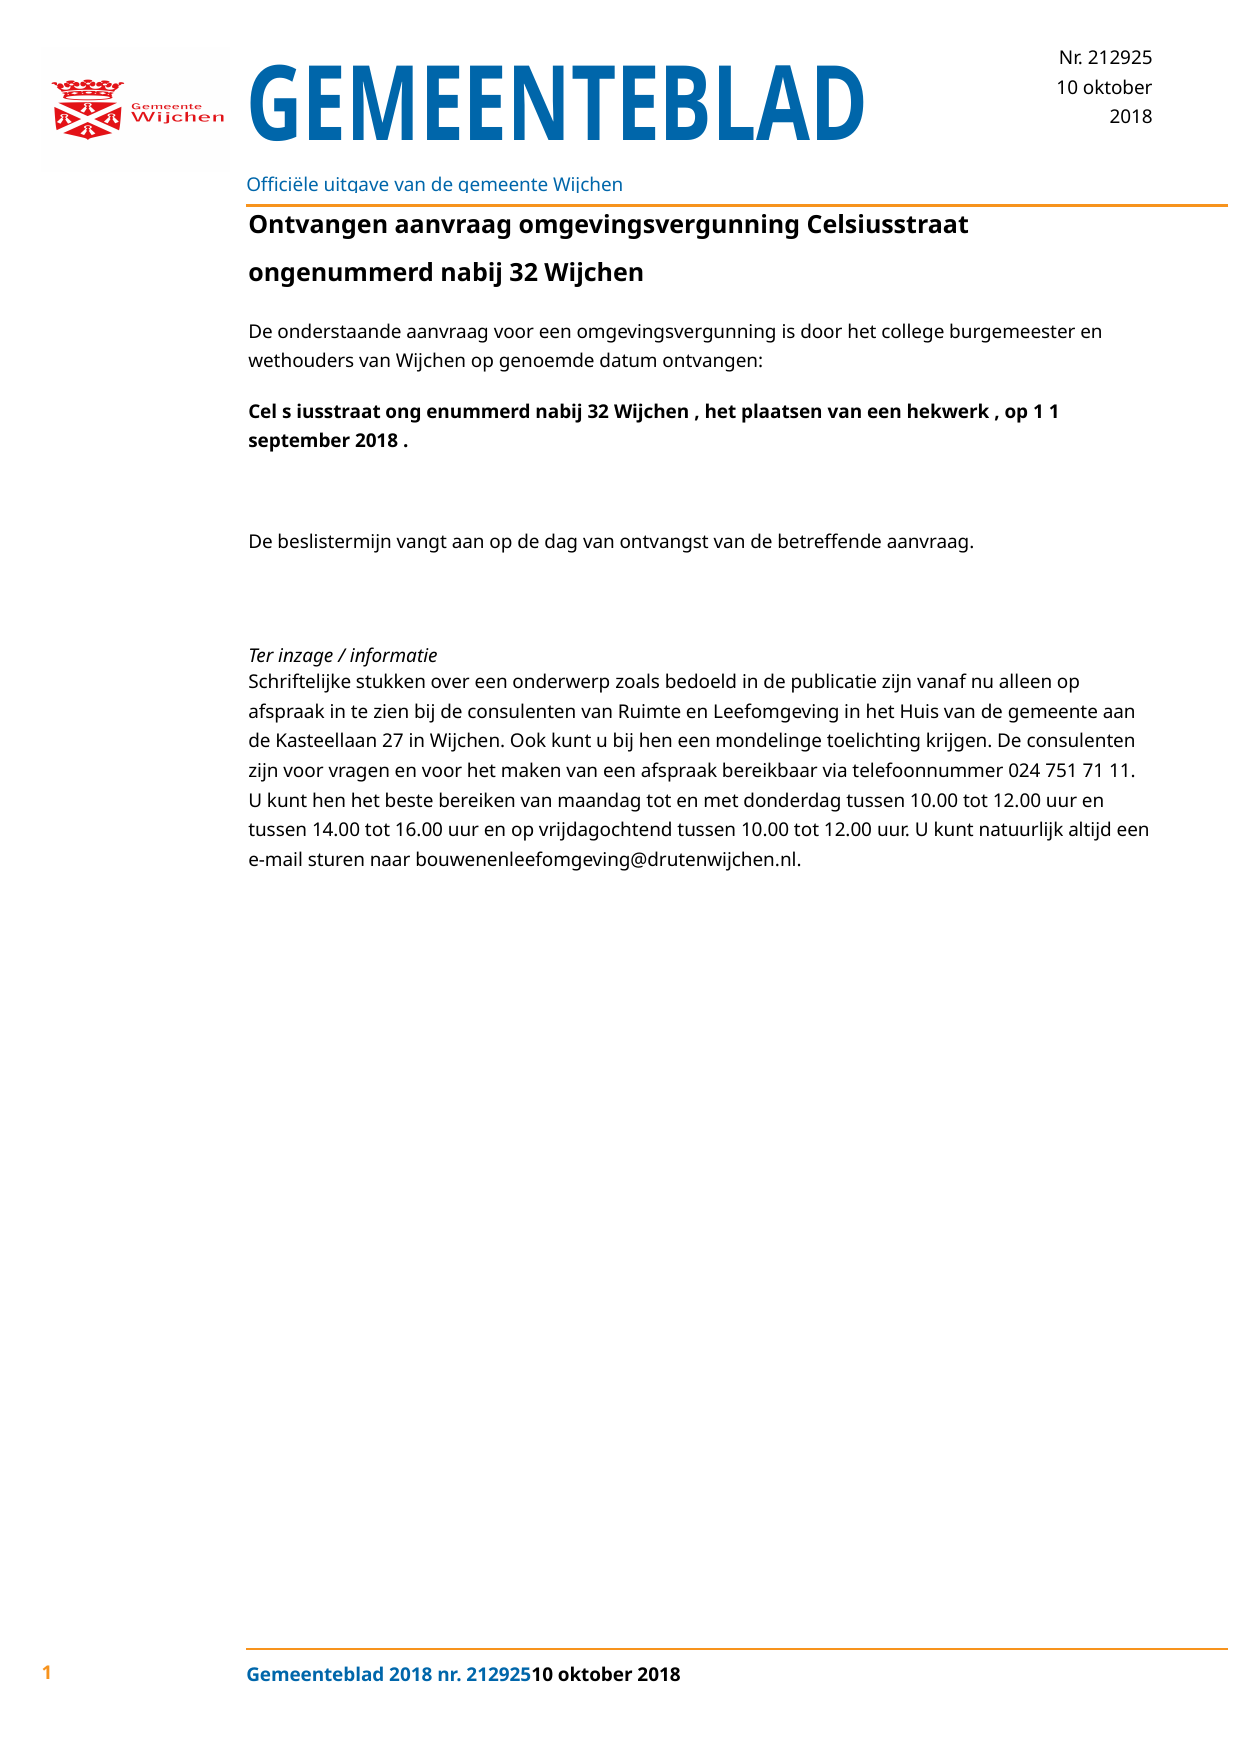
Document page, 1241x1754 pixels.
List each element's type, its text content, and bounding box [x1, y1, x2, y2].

text Schriftelijke stukken over een onderwerp zoals bedoeld in de publicatie zijn vanaf nu alleen op afspraak in te zien bij de consulenten van Ruimte en Leefomgeving in het Huis van de gemeente aan de Kasteellaan 27 in Wijchen. Ook kunt u bij hen een mondelinge toelichting krijgen. De consulenten zijn voor vragen en voor het maken van een afspraak bereikbaar via telefoonnummer 024 751 71 11. U kunt hen het beste bereiken van maandag tot en met donderdag tussen 10.00 tot 12.00 uur en tussen 14.00 tot 16.00 uur en op vrijdagochtend tussen 10.00 tot 12.00 uur. U kunt natuurlijk altijd een e-mail sturen naar bouwenenleefomgeving@drutenwijchen.nl. [248, 668, 1152, 872]
text Ontvangen aanvraag omgevingsvergunning Celsiusstraat ongenummerd nabij 32 Wijchen [248, 207, 1152, 288]
text Ter inzage / informatie [248, 643, 1152, 668]
text De onderstaande aanvraag voor een omgevingsvergunning is door het college burgemeester en wethouders van Wijchen op genoemde datum ontvangen: [248, 318, 1152, 373]
text De beslistermijn vangt aan op de dag van ontvangst van de betreffende aanvraag. [248, 528, 1152, 554]
text Cel s iusstraat ong enummerd nabij 32 Wijchen , het plaatsen van een hekwerk , op 1 1 september 2018 . [248, 398, 1152, 453]
picture [41, 47, 231, 172]
